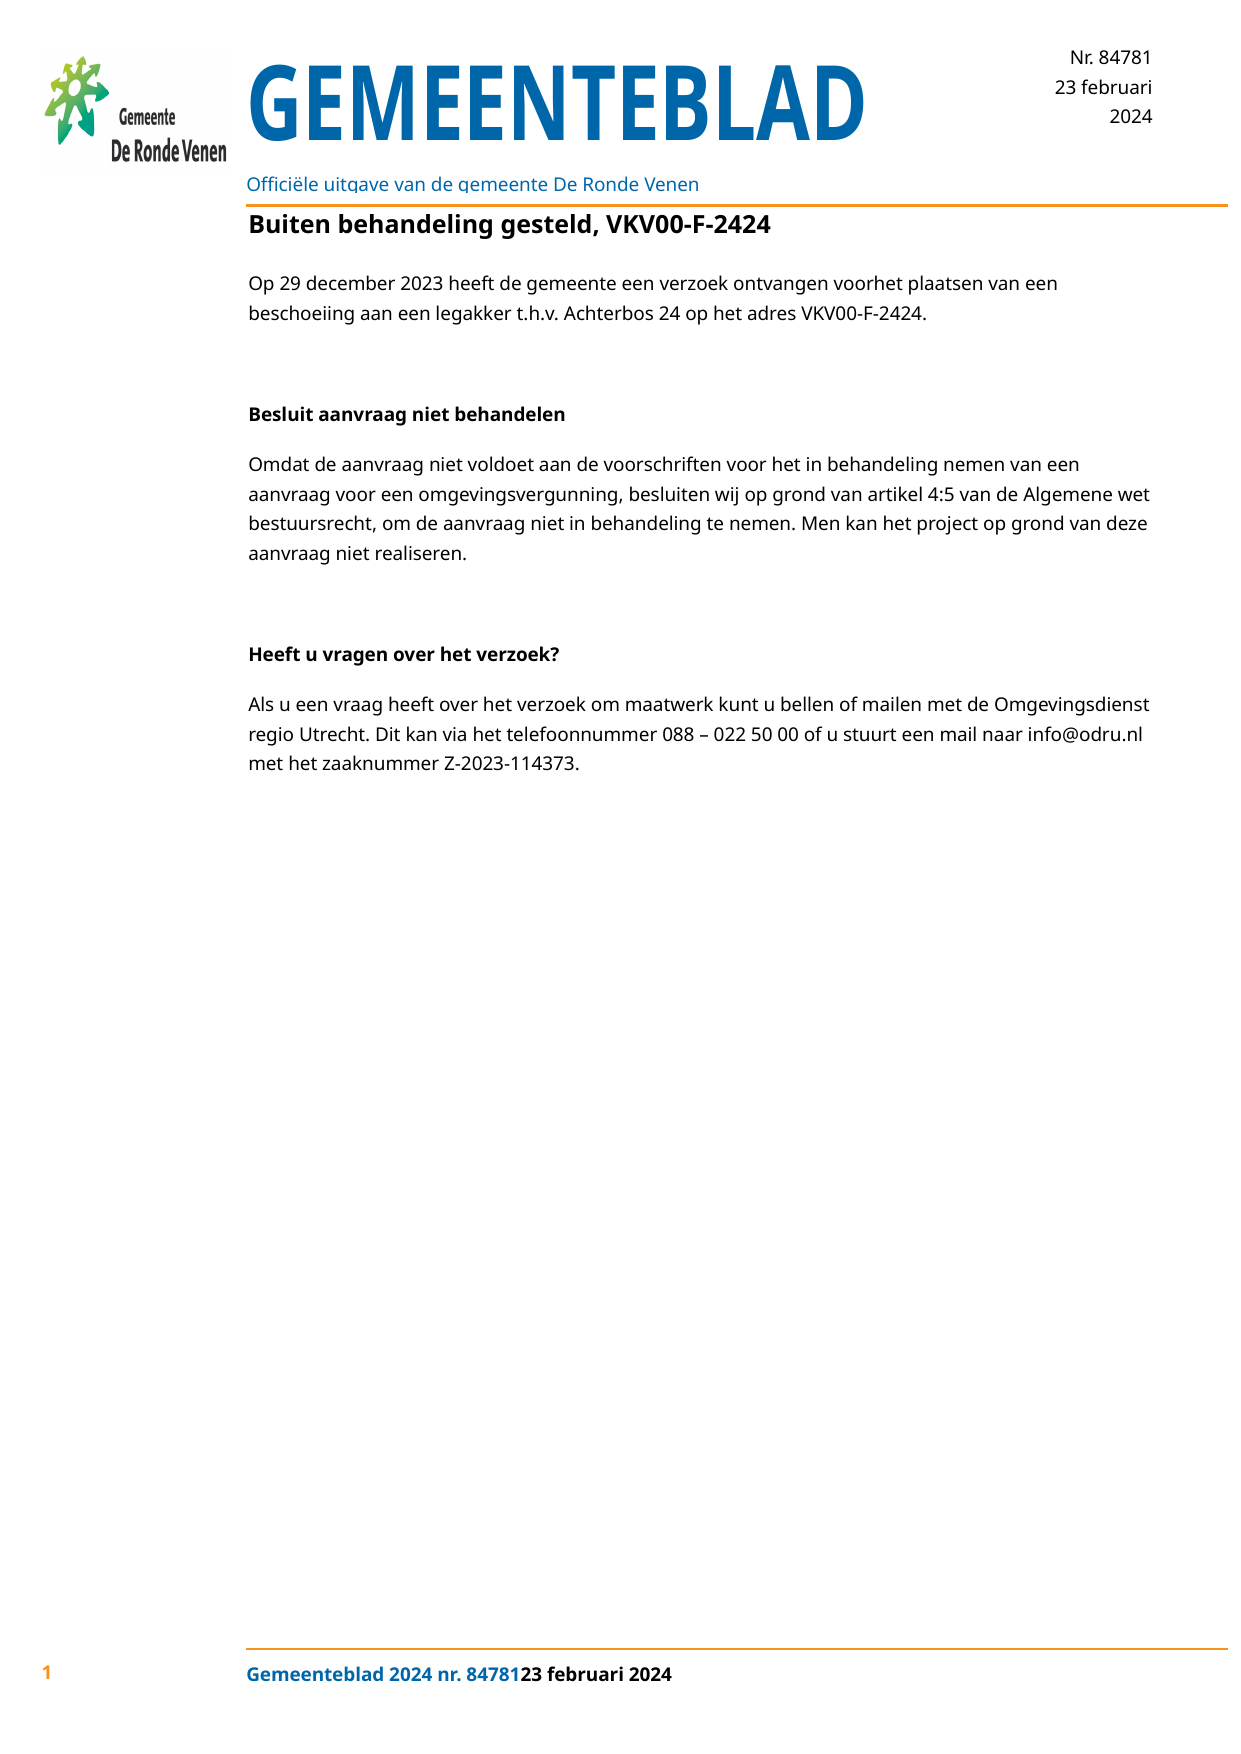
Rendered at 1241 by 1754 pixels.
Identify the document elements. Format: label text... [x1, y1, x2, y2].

text Op 29 december 2023 heeft de gemeente een verzoek ontvangen voorhet plaatsen van een beschoeiing aan een legakker t.h.v. Achterbos 24 op het adres VKV00-F-2424. [248, 270, 1152, 326]
text Besluit aanvraag niet behandelen [248, 401, 1152, 426]
picture [41, 47, 231, 172]
text Heeft u vragen over het verzoek? [248, 641, 1152, 666]
text Als u een vraag heeft over het verzoek om maatwerk kunt u bellen of mailen met de Omgevingsdienst regio Utrecht. Dit kan via het telefoonnummer 088 – 022 50 00 of u stuurt een mail naar info@odru.nl met het zaaknummer Z-2023-114373. [248, 691, 1152, 776]
text Omdat de aanvraag niet voldoet aan de voorschriften voor het in behandeling nemen van een aanvraag voor een omgevingsvergunning, besluiten wij op grond van artikel 4:5 van de Algemene wet bestuursrecht, om de aanvraag niet in behandeling te nemen. Men kan het project op grond van deze aanvraag niet realiseren. [248, 451, 1152, 566]
text Buiten behandeling gesteld, VKV00-F-2424 [248, 207, 1152, 241]
